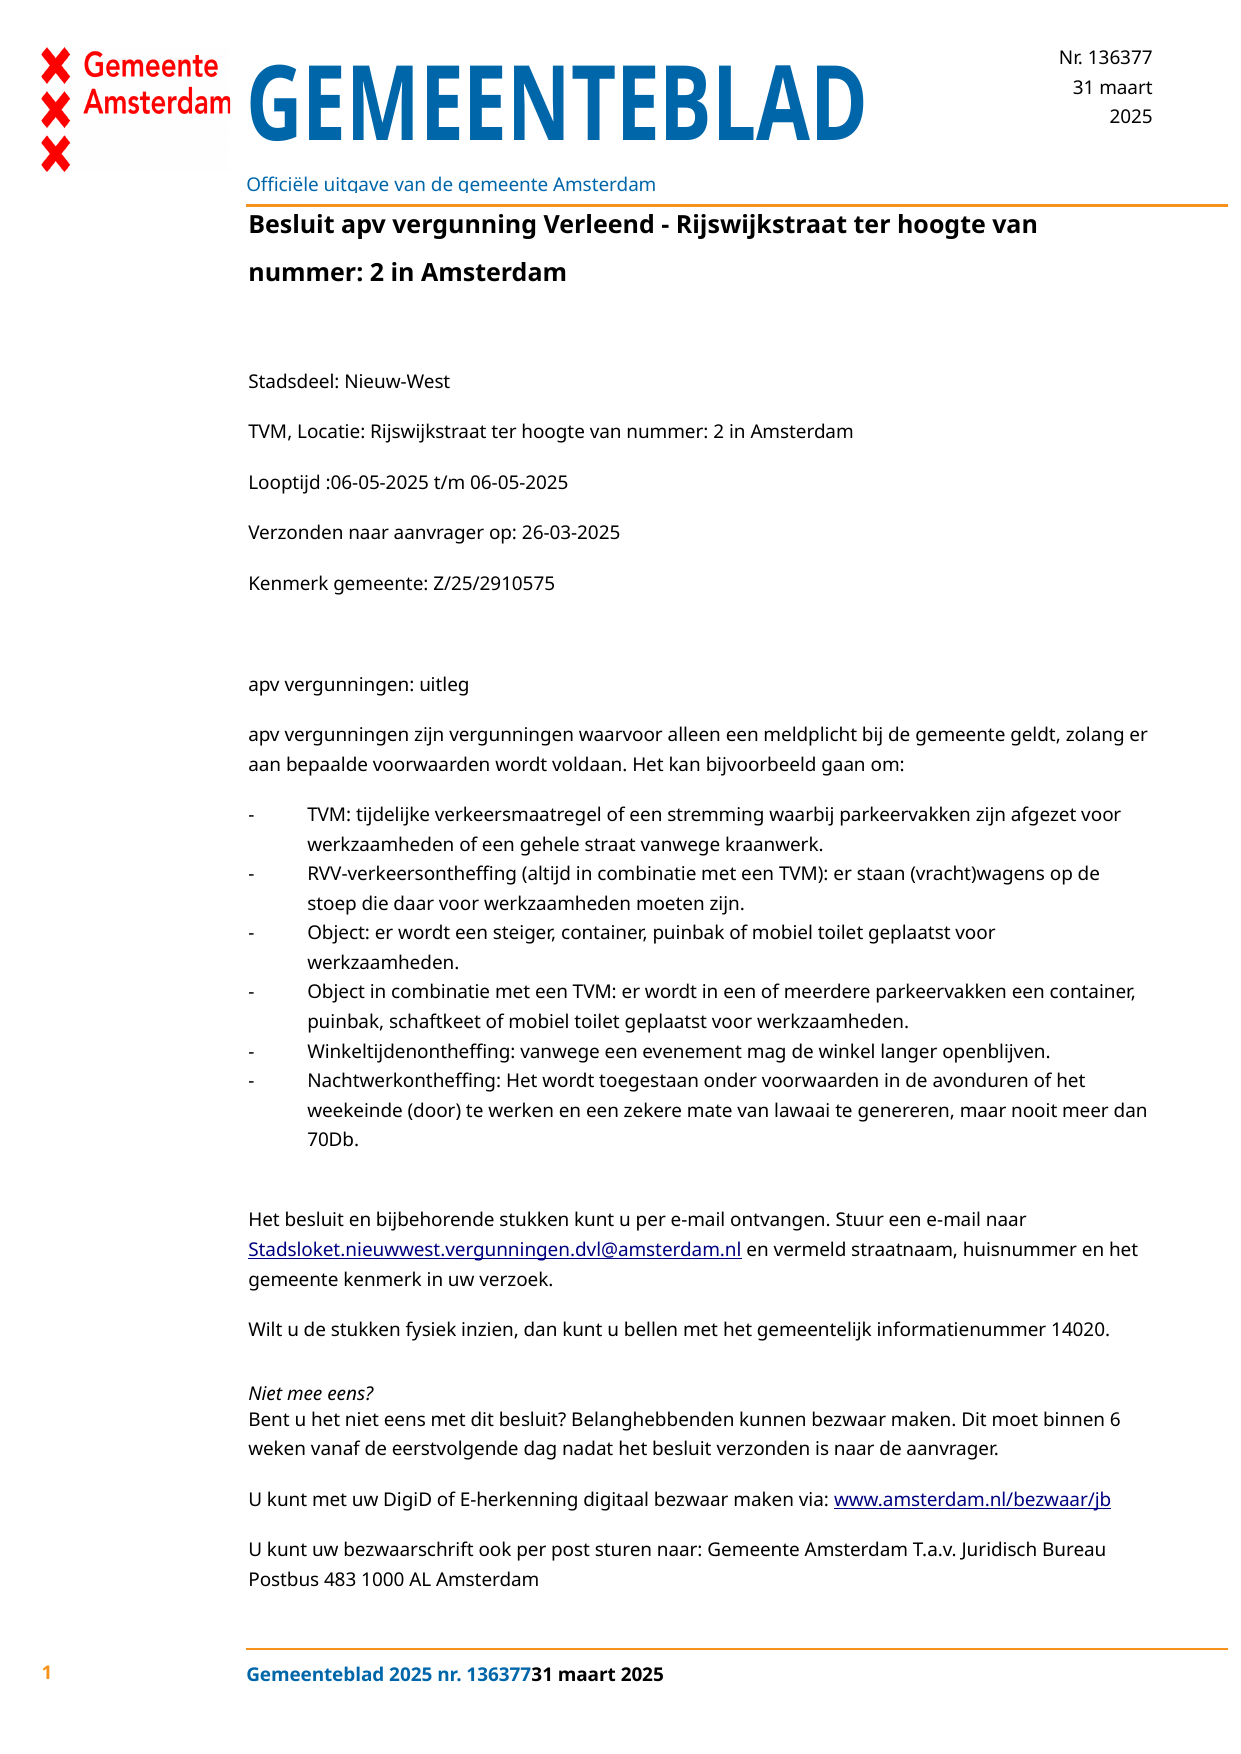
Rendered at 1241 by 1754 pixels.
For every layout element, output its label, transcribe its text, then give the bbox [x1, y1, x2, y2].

text apv vergunningen: uitleg [248, 671, 1152, 697]
list TVM: tijdelijke verkeersmaatregel of een stremming waarbij parkeervakken zijn afgezet voor werkzaamheden of een gehele straat vanwege kraanwerk. [248, 801, 1152, 857]
text Looptijd :06-05-2025 t/m 06-05-2025 [248, 469, 1152, 495]
list Object: er wordt een steiger, container, puinbak of mobiel toilet geplaatst voor werkzaamheden. [248, 919, 1152, 975]
text apv vergunningen zijn vergunningen waarvoor alleen een meldplicht bij de gemeente geldt, zolang er aan bepaalde voorwaarden wordt voldaan. Het kan bijvoorbeeld gaan om: [248, 721, 1152, 777]
list RVV-verkeersontheffing (altijd in combinatie met een TVM): er staan (vracht)wagens op de stoep die daar voor werkzaamheden moeten zijn. [248, 860, 1152, 916]
text Kenmerk gemeente: Z/25/2910575 [248, 570, 1152, 596]
text U kunt met uw DigiD of E-herkenning digitaal bezwaar maken via: www.amsterdam.nl/bezwaar/jb [248, 1486, 1152, 1512]
text Wilt u de stukken fysiek inzien, dan kunt u bellen met het gemeentelijk informatienummer 14020. [248, 1316, 1152, 1342]
text Niet mee eens? [248, 1380, 1152, 1406]
text Stadsdeel: Nieuw-West [248, 368, 1152, 394]
text U kunt uw bezwaarschrift ook per post sturen naar: Gemeente Amsterdam T.a.v. Juridisch Bureau Postbus 483 1000 AL Amsterdam [248, 1536, 1152, 1592]
text Het besluit en bijbehorende stukken kunt u per e-mail ontvangen. Stuur een e-mail naar Stadsloket.nieuwwest.vergunningen.dvl@amsterdam.nl en vermeld straatnaam, huisnummer en het gemeente kenmerk in uw verzoek. [248, 1207, 1152, 1292]
text Verzonden naar aanvrager op: 26-03-2025 [248, 519, 1152, 545]
text Besluit apv vergunning Verleend - Rijswijkstraat ter hoogte van nummer: 2 in Amsterdam [248, 207, 1152, 288]
list Object in combinatie met een TVM: er wordt in een of meerdere parkeervakken een container, puinbak, schaftkeet of mobiel toilet geplaatst voor werkzaamheden. [248, 979, 1152, 1034]
text Bent u het niet eens met dit besluit? Belanghebbenden kunnen bezwaar maken. Dit moet binnen 6 weken vanaf de eerstvolgende dag nadat het besluit verzonden is naar de aanvrager. [248, 1406, 1152, 1461]
list Nachtwerkontheffing: Het wordt toegestaan onder voorwaarden in de avonduren of het weekeinde (door) te werken en een zekere mate van lawaai te genereren, maar nooit meer dan 70Db. [248, 1067, 1152, 1152]
list Winkeltijdenontheffing: vanwege een evenement mag de winkel langer openblijven. [248, 1038, 1152, 1064]
text TVM, Locatie: Rijswijkstraat ter hoogte van nummer: 2 in Amsterdam [248, 419, 1152, 444]
picture [41, 47, 231, 172]
